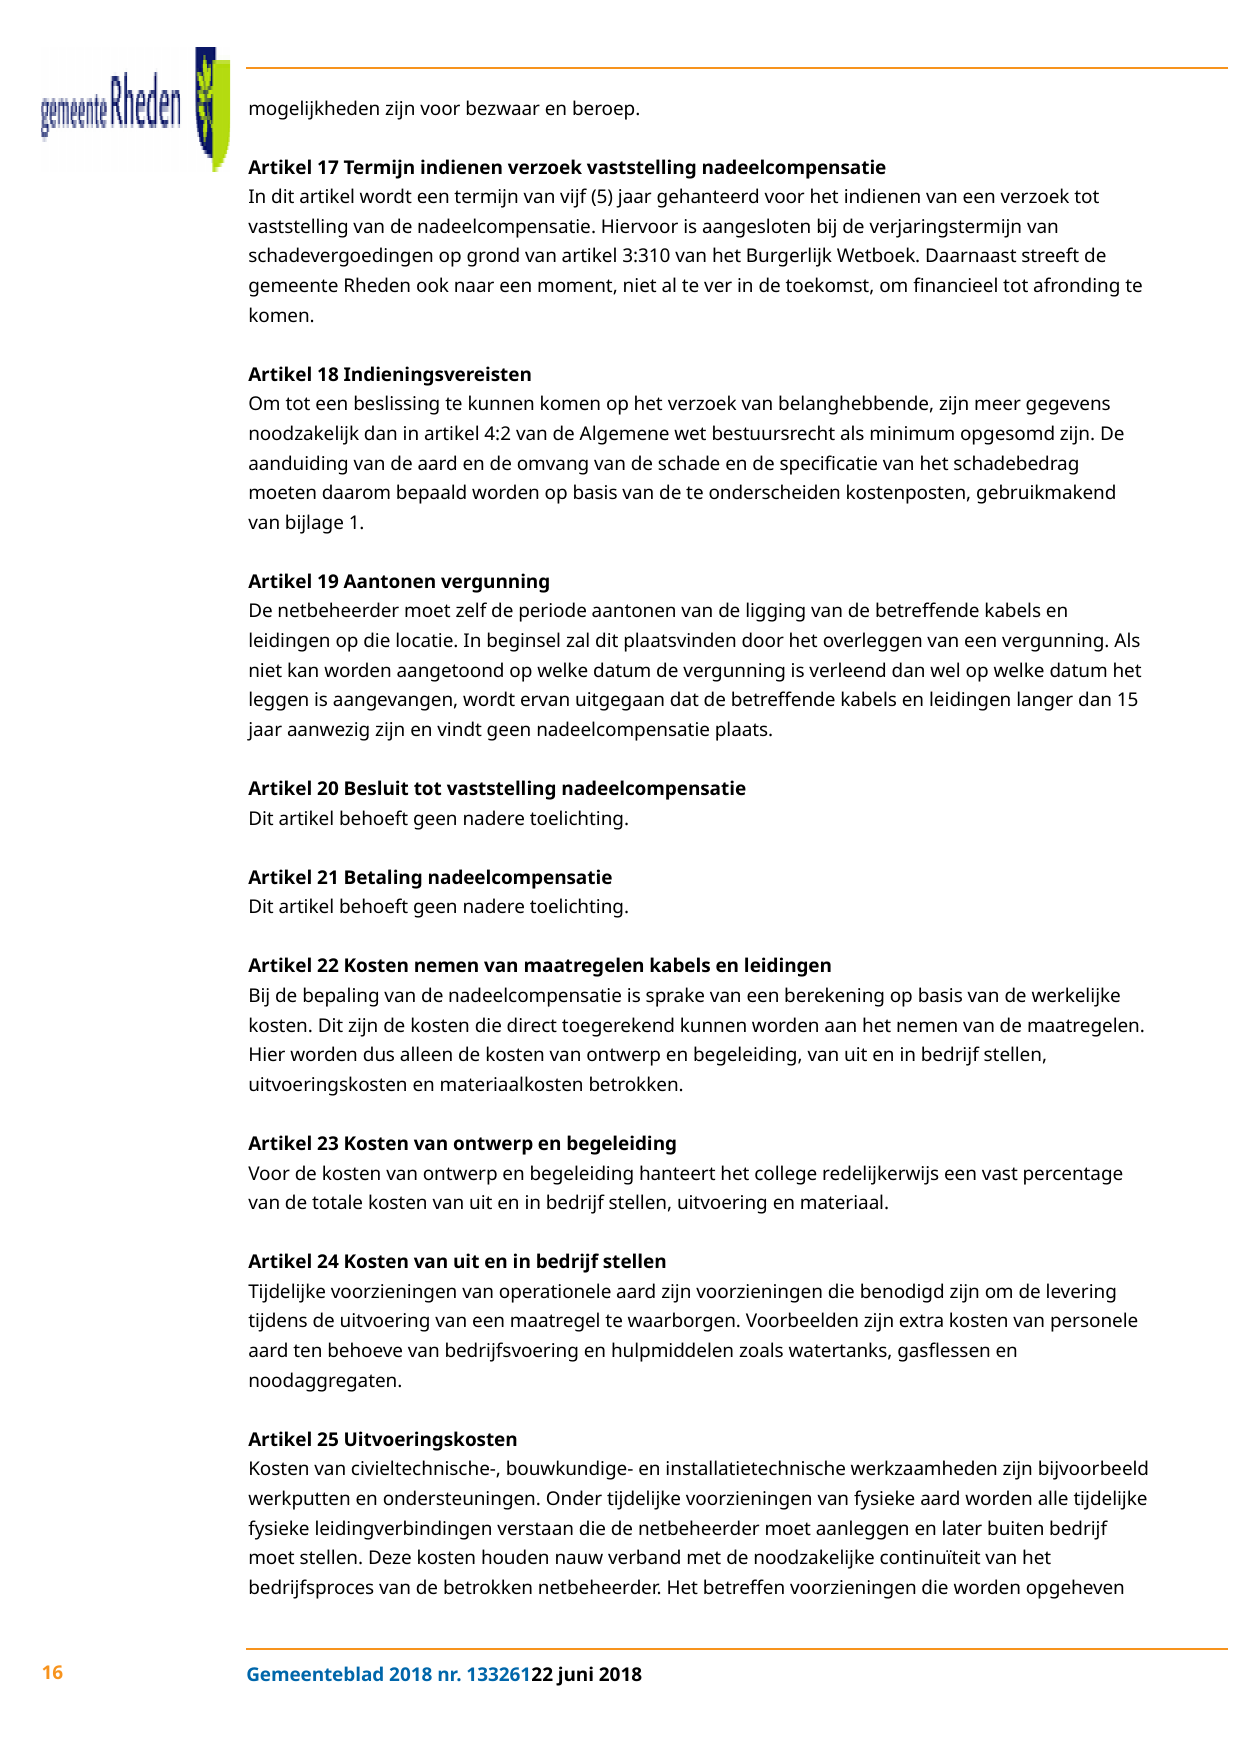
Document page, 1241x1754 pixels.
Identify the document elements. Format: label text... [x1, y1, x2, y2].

text Tijdelijke voorzieningen van operationele aard zijn voorzieningen die benodigd zijn om de levering tijdens de uitvoering van een maatregel te waarborgen. Voorbeelden zijn extra kosten van personele aard ten behoeve van bedrijfsvoering en hulpmiddelen zoals watertanks, gasflessen en noodaggregaten. [248, 1278, 1152, 1393]
text Artikel 24 Kosten van uit en in bedrijf stellen [248, 1248, 1152, 1274]
text Dit artikel behoeft geen nadere toelichting. [248, 805, 1152, 831]
picture [41, 47, 231, 172]
text Artikel 22 Kosten nemen van maatregelen kabels en leidingen [248, 953, 1152, 978]
text Om tot een beslissing te kunnen komen op het verzoek van belanghebbende, zijn meer gegevens noodzakelijk dan in artikel 4:2 van de Algemene wet bestuursrecht als minimum opgesomd zijn. De aanduiding van de aard en de omvang van de schade en de specificatie van het schadebedrag moeten daarom bepaald worden op basis van de te onderscheiden kostenposten, gebruikmakend van bijlage 1. [248, 391, 1152, 535]
text Kosten van civieltechnische-, bouwkundige- en installatietechnische werkzaamheden zijn bijvoor­beeld werkputten en ondersteuningen. Onder tijdelijke voorzieningen van fysieke aard worden alle tijdelijke fysieke leidingverbindingen verstaan die de netbeheerder moet aanleggen en later buiten bedrijf moet stellen. Deze kosten houden nauw verband met de noodzakelijke continuïteit van het bedrijfsproces van de betrokken netbeheerder. Het betreffen voorzieningen die worden opgeheven [248, 1456, 1152, 1600]
text Voor de kosten van ontwerp en begeleiding hanteert het college redelijkerwijs een vast percentage van de totale kosten van uit en in bedrijf stellen, uitvoering en materiaal. [248, 1160, 1152, 1215]
text In dit artikel wordt een termijn van vijf (5) jaar gehanteerd voor het indienen van een verzoek tot vaststelling van de nadeelcompensatie. Hiervoor is aangesloten bij de verjaringstermijn van schadevergoedingen op grond van artikel 3:310 van het Burgerlijk Wetboek. Daarnaast streeft de gemeente Rheden ook naar een moment, niet al te ver in de toekomst, om financieel tot afronding te komen. [248, 183, 1152, 328]
text Artikel 19 Aantonen vergunning [248, 568, 1152, 594]
text Artikel 18 Indieningsvereisten [248, 361, 1152, 387]
text Bij de bepaling van de nadeelcompensatie is sprake van een berekening op basis van de werkelijke kosten. Dit zijn de kosten die direct toegerekend kunnen worden aan het nemen van de maatregelen. Hier worden dus alleen de kosten van ontwerp en begeleiding, van uit en in bedrijf stellen, uitvoeringskosten en materiaalkosten betrokken. [248, 982, 1152, 1097]
text mogelijkheden zijn voor bezwaar en beroep. [248, 95, 1152, 121]
text Artikel 20 Besluit tot vaststelling nadeelcompensatie [248, 775, 1152, 801]
text Artikel 25 Uitvoeringskosten [248, 1426, 1152, 1452]
text De netbeheerder moet zelf de periode aantonen van de ligging van de betreffende kabels en leidingen op die locatie. In beginsel zal dit plaatsvinden door het overleggen van een vergunning. Als niet kan worden aangetoond op welke datum de vergunning is verleend dan wel op welke datum het leggen is aangevangen, wordt ervan uitgegaan dat de betreffende kabels en leidingen langer dan 15 jaar aanwezig zijn en vindt geen nadeelcompensatie plaats. [248, 598, 1152, 742]
text Artikel 23 Kosten van ontwerp en begeleiding [248, 1130, 1152, 1156]
text Dit artikel behoeft geen nadere toelichting. [248, 893, 1152, 919]
text Artikel 21 Betaling nadeelcompensatie [248, 864, 1152, 890]
text Artikel 17 Termijn indienen verzoek vaststelling nadeelcompensatie [248, 154, 1152, 180]
